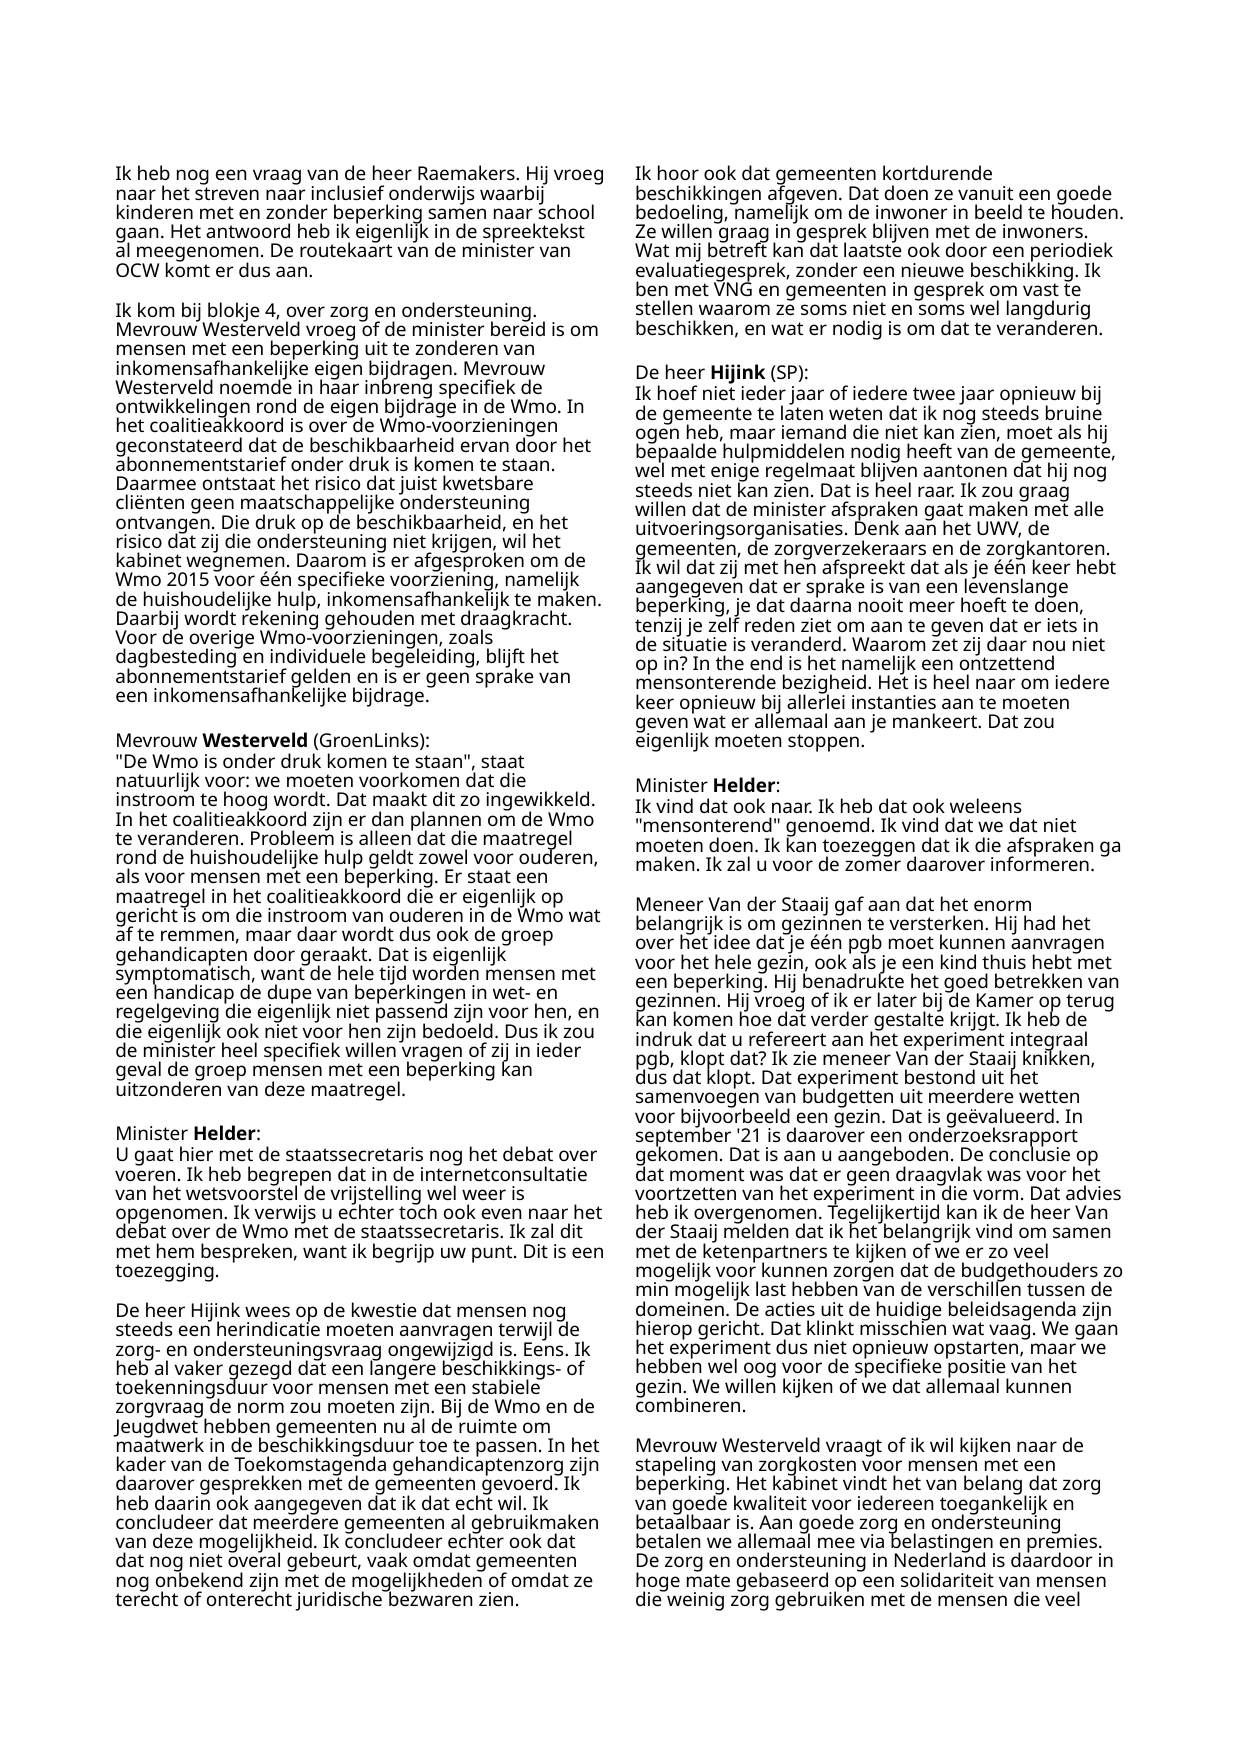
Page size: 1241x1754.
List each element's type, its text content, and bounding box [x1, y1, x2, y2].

text U gaat hier met de staatssecretaris nog het debat over voeren. Ik heb begrepen dat in de internetconsultatie van het wetsvoorstel de vrijstelling wel weer is opgenomen. Ik verwijs u echter toch ook even naar het debat over de Wmo met de staatssecretaris. Ik zal dit met hem bespreken, want ik begrijp uw punt. Dit is een toezegging. [115, 1146, 605, 1281]
text Ik hoef niet ieder jaar of iedere twee jaar opnieuw bij de gemeente te laten weten dat ik nog steeds bruine ogen heb, maar iemand die niet kan zien, moet als hij bepaalde hulpmiddelen nodig heeft van de gemeente, wel met enige regelmaat blijven aantonen dat hij nog steeds niet kan zien. Dat is heel raar. Ik zou graag willen dat de minister afspraken gaat maken met alle uitvoeringsorganisaties. Denk aan het UWV, de gemeenten, de zorgverzekeraars en de zorgkantoren. Ik wil dat zij met hen afspreekt dat als je één keer hebt aangegeven dat er sprake is van een levenslange beperking, je dat daarna nooit meer hoeft te doen, tenzij je zelf reden ziet om aan te geven dat er iets in de situatie is veranderd. Waarom zet zij daar nou niet op in? In the end is het namelijk een ontzettend mensonterende bezigheid. Het is heel naar om iedere keer opnieuw bij allerlei instanties aan te moeten geven wat er allemaal aan je mankeert. Dat zou eigenlijk moeten stoppen. [635, 385, 1125, 751]
text Ik hoor ook dat gemeenten kortdurende beschikkingen afgeven. Dat doen ze vanuit een goede bedoeling, namelijk om de inwoner in beeld te houden. Ze willen graag in gesprek blijven met de inwoners. Wat mij betreft kan dat laatste ook door een periodiek evaluatiegesprek, zonder een nieuwe beschikking. Ik ben met VNG en gemeenten in gesprek om vast te stellen waarom ze soms niet en soms wel langdurig beschikken, en wat er nodig is om dat te veranderen. [635, 165, 1125, 339]
text De heer Hijink (SP): [635, 359, 1125, 385]
text "De Wmo is onder druk komen te staan", staat natuurlijk voor: we moeten voorkomen dat die instroom te hoog wordt. Dat maakt dit zo ingewikkeld. In het coalitieakkoord zijn er dan plannen om de Wmo te veranderen. Probleem is alleen dat die maatregel rond de huishoudelijke hulp geldt zowel voor ouderen, als voor mensen met een beperking. Er staat een maatregel in het coalitieakkoord die er eigenlijk op gericht is om die instroom van ouderen in de Wmo wat af te remmen, maar daar wordt dus ook de groep gehandicapten door geraakt. Dat is eigenlijk symptomatisch, want de hele tijd worden mensen met een handicap de dupe van beperkingen in wet- en regelgeving die eigenlijk niet passend zijn voor hen, en die eigenlijk ook niet voor hen zijn bedoeld. Dus ik zou de minister heel specifiek willen vragen of zij in ieder geval de groep mensen met een beperking kan uitzonderen van deze maatregel. [115, 753, 605, 1100]
text Minister Helder: [635, 772, 1125, 798]
text Minister Helder: [115, 1121, 605, 1146]
text Ik vind dat ook naar. Ik heb dat ook weleens "mensonterend" genoemd. Ik vind dat we dat niet moeten doen. Ik kan toezeggen dat ik die afspraken ga maken. Ik zal u voor de zomer daarover informeren. [635, 798, 1125, 875]
text De heer Hijink wees op de kwestie dat mensen nog steeds een herindicatie moeten aanvragen terwijl de zorg- en ondersteuningsvraag ongewijzigd is. Eens. Ik heb al vaker gezegd dat een langere beschikkings- of toekenningsduur voor mensen met een stabiele zorgvraag de norm zou moeten zijn. Bij de Wmo en de Jeugdwet hebben gemeenten nu al de ruimte om maatwerk in de beschikkingsduur toe te passen. In het kader van de Toekomstagenda gehandicaptenzorg zijn daarover gesprekken met de gemeenten gevoerd. Ik heb daarin ook aangegeven dat ik dat echt wil. Ik concludeer dat meerdere gemeenten al gebruikmaken van deze mogelijkheid. Ik concludeer echter ook dat dat nog niet overal gebeurt, vaak omdat gemeenten nog onbekend zijn met de mogelijkheden of omdat ze terecht of onterecht juridische bezwaren zien. [115, 1302, 605, 1610]
text Ik heb nog een vraag van de heer Raemakers. Hij vroeg naar het streven naar inclusief onderwijs waarbij kinderen met en zonder beperking samen naar school gaan. Het antwoord heb ik eigenlijk in de spreektekst al meegenomen. De routekaart van de minister van OCW komt er dus aan. [115, 165, 605, 281]
text Ik kom bij blokje 4, over zorg en ondersteuning. Mevrouw Westerveld vroeg of de minister bereid is om mensen met een beperking uit te zonderen van inkomensafhankelijke eigen bijdragen. Mevrouw Westerveld noemde in haar inbreng specifiek de ontwikkelingen rond de eigen bijdrage in de Wmo. In het coalitieakkoord is over de Wmo-voorzieningen geconstateerd dat de beschikbaarheid ervan door het abonnementstarief onder druk is komen te staan. Daarmee ontstaat het risico dat juist kwetsbare cliënten geen maatschappelijke ondersteuning ontvangen. Die druk op de beschikbaarheid, en het risico dat zij die ondersteuning niet krijgen, wil het kabinet wegnemen. Daarom is er afgesproken om de Wmo 2015 voor één specifieke voorziening, namelijk de huishoudelijke hulp, inkomensafhankelijk te maken. Daarbij wordt rekening gehouden met draagkracht. Voor de overige Wmo-voorzieningen, zoals dagbesteding en individuele begeleiding, blijft het abonnementstarief gelden en is er geen sprake van een inkomensafhankelijke bijdrage. [115, 302, 605, 706]
text Mevrouw Westerveld (GroenLinks): [115, 727, 605, 753]
text Mevrouw Westerveld vraagt of ik wil kijken naar de stapeling van zorgkosten voor mensen met een beperking. Het kabinet vindt het van belang dat zorg van goede kwaliteit voor iedereen toegankelijk en betaalbaar is. Aan goede zorg en ondersteuning betalen we allemaal mee via belastingen en premies. De zorg en ondersteuning in Nederland is daardoor in hoge mate gebaseerd op een solidariteit van mensen die weinig zorg gebruiken met de mensen die veel [635, 1437, 1125, 1610]
text Meneer Van der Staaij gaf aan dat het enorm belangrijk is om gezinnen te versterken. Hij had het over het idee dat je één pgb moet kunnen aanvragen voor het hele gezin, ook als je een kind thuis hebt met een beperking. Hij benadrukte het goed betrekken van gezinnen. Hij vroeg of ik er later bij de Kamer op terug kan komen hoe dat verder gestalte krijgt. Ik heb de indruk dat u refereert aan het experiment integraal pgb, klopt dat? Ik zie meneer Van der Staaij knikken, dus dat klopt. Dat experiment bestond uit het samenvoegen van budgetten uit meerdere wetten voor bijvoorbeeld een gezin. Dat is geëvalueerd. In september '21 is daarover een onderzoeksrapport gekomen. Dat is aan u aangeboden. De conclusie op dat moment was dat er geen draagvlak was voor het voortzetten van het experiment in die vorm. Dat advies heb ik overgenomen. Tegelijkertijd kan ik de heer Van der Staaij melden dat ik het belangrijk vind om samen met de ketenpartners te kijken of we er zo veel mogelijk voor kunnen zorgen dat de budgethouders zo min mogelijk last hebben van de verschillen tussen de domeinen. De acties uit de huidige beleidsagenda zijn hierop gericht. Dat klinkt misschien wat vaag. We gaan het experiment dus niet opnieuw opstarten, maar we hebben wel oog voor de specifieke positie van het gezin. We willen kijken of we dat allemaal kunnen combineren. [635, 896, 1125, 1416]
